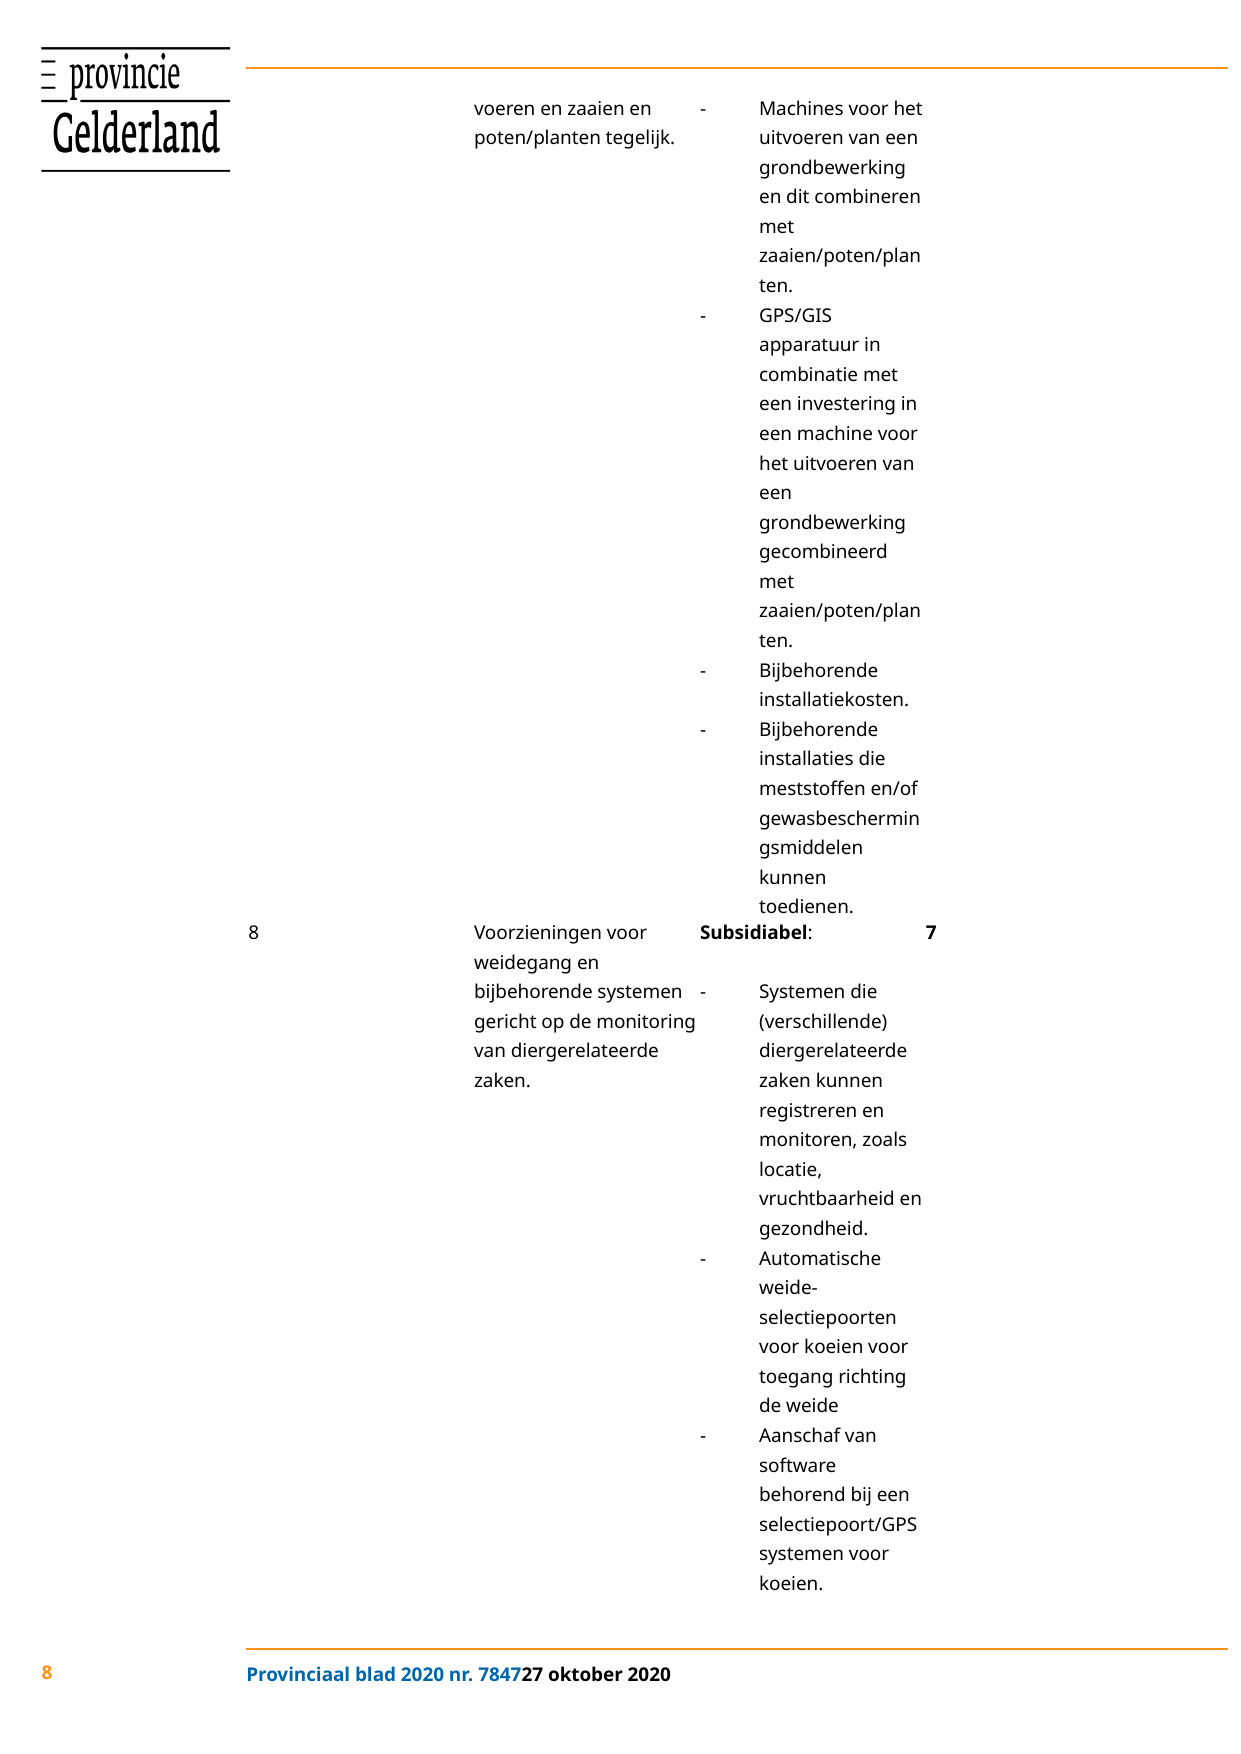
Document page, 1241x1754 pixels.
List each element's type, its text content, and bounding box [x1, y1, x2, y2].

picture [41, 47, 231, 172]
table_cell Subsidiabel: Systemen die (verschillende) diergerelateerde zaken kunnen registreren en monitoren, zoals locatie, vruchtbaarheid en gezondheid. Automatische weide-selectiepoorten voor koeien voor toegang richting de weide Aanschaf van software behorend bij een selectiepoort/GPS systemen voor koeien. [700, 919, 926, 1596]
table_cell [926, 95, 1152, 919]
table_cell Voorzieningen voor weidegang en bijbehorende systemen gericht op de monitoring van diergerelateerde zaken. [474, 919, 700, 1596]
table_cell [248, 95, 474, 919]
table_cell voeren en zaaien en poten/planten tegelijk. [474, 95, 700, 919]
table_cell Machines voor het uitvoeren van een grondbewerking en dit combineren met zaaien/poten/planten. GPS/GIS apparatuur in combinatie met een investering in een machine voor het uitvoeren van een grondbewerking gecombineerd met zaaien/poten/planten. Bijbehorende installatiekosten. Bijbehorende installaties die meststoffen en/of gewasbeschermingsmiddelen kunnen toedienen. [700, 95, 926, 919]
table_cell 7 [926, 919, 1152, 1596]
table_cell 8 [248, 919, 474, 1596]
